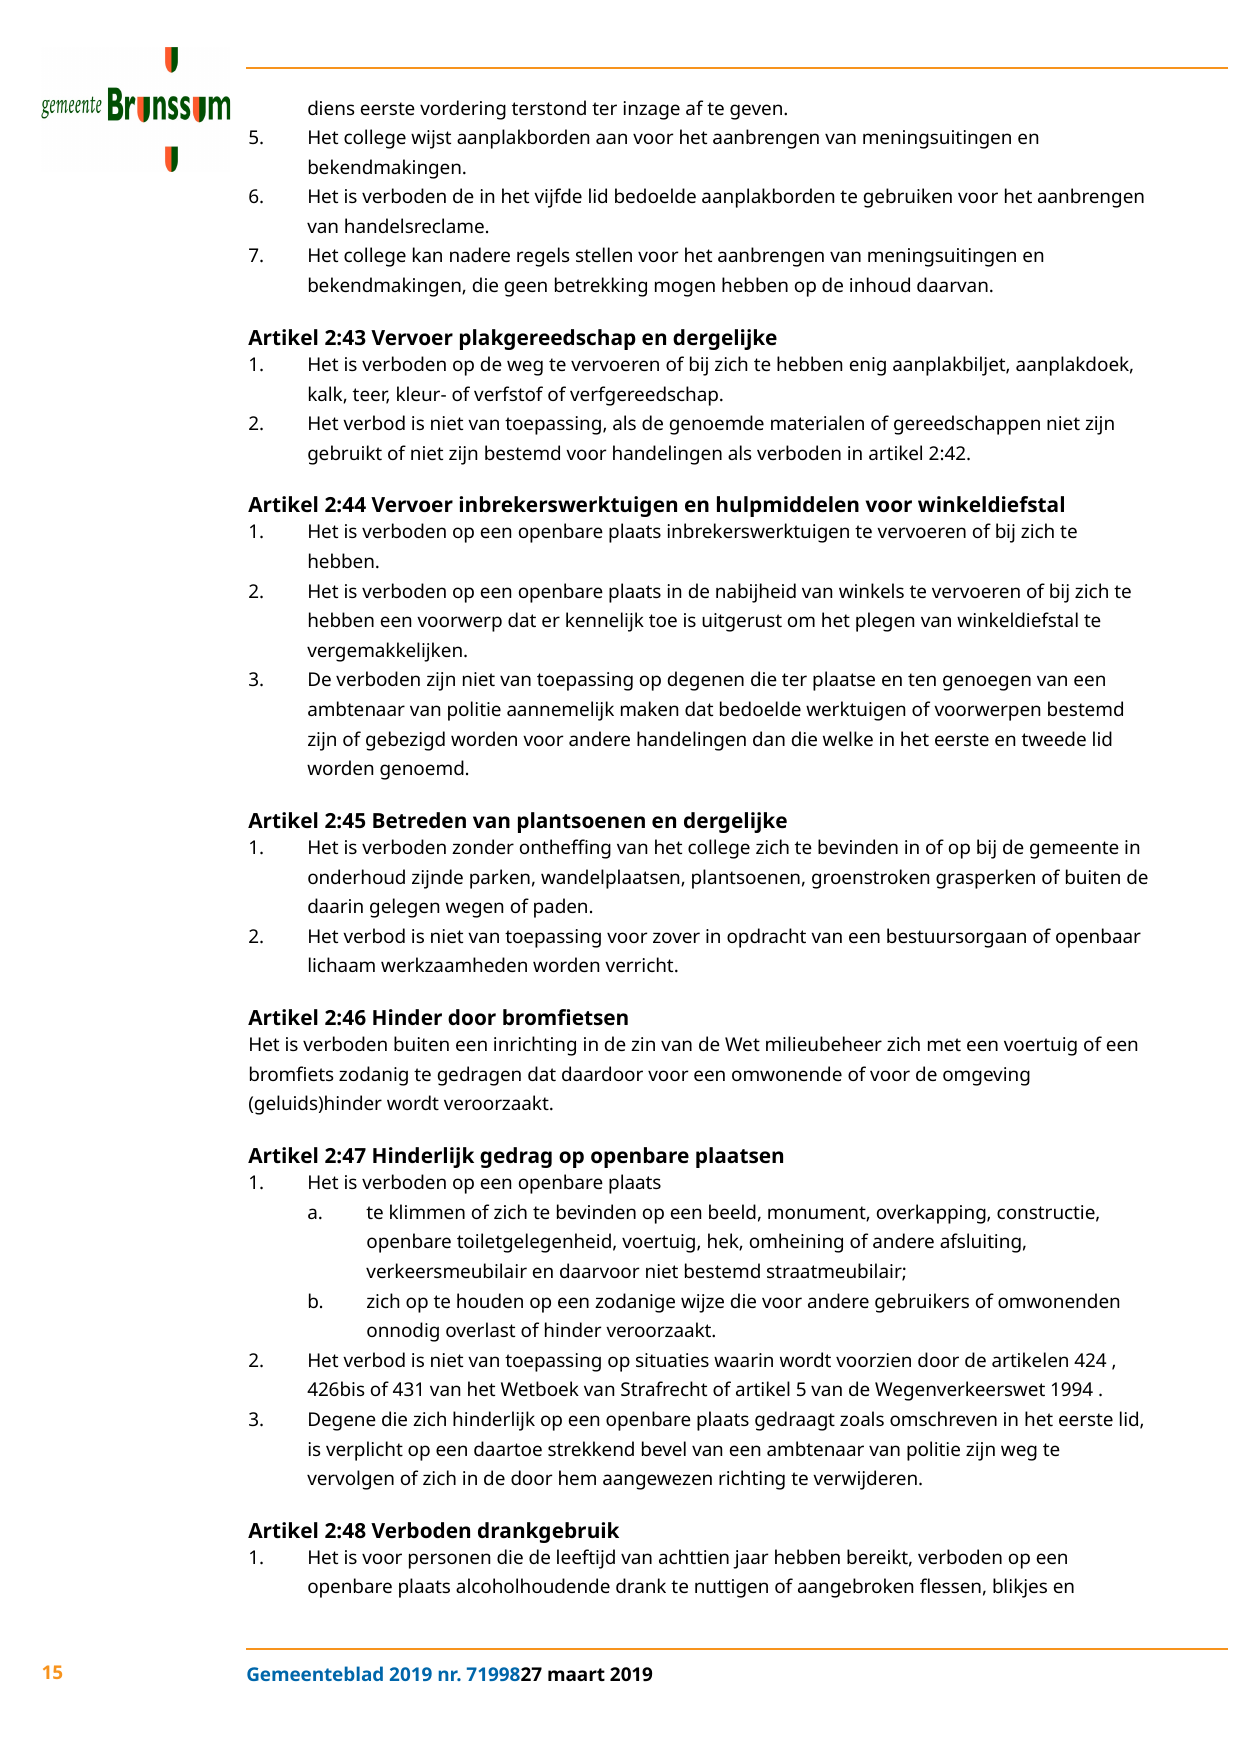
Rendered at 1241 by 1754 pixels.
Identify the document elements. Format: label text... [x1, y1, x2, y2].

text Artikel 2:44 Vervoer inbrekerswerktuigen en hulpmiddelen voor winkeldiefstal [248, 490, 1152, 519]
list diens eerste vordering terstond ter inzage af te geven. [248, 95, 1152, 121]
list te klimmen of zich te bevinden op een beeld, monument, overkapping, constructie, openbare toiletgelegenheid, voertuig, hek, omheining of andere afsluiting, verkeersmeubilair en daarvoor niet bestemd straatmeubilair; [307, 1199, 1152, 1284]
text Artikel 2:43 Vervoer plakgereedschap en dergelijke [248, 323, 1152, 351]
list Het college wijst aanplakborden aan voor het aanbrengen van meningsuitingen en bekendmakingen. [248, 124, 1152, 180]
list zich op te houden op een zodanige wijze die voor andere gebruikers of omwonenden onnodig overlast of hinder veroorzaakt. [307, 1288, 1152, 1343]
list Het is voor personen die de leeftijd van achttien jaar hebben bereikt, verboden op een openbare plaats alcoholhoudende drank te nuttigen of aangebroken flessen, blikjes en [248, 1544, 1152, 1599]
list Het college kan nadere regels stellen voor het aanbrengen van meningsuitingen en bekendmakingen, die geen betrekking mogen hebben op de inhoud daarvan. [248, 243, 1152, 298]
text Artikel 2:47 Hinderlijk gedrag op openbare plaatsen [248, 1141, 1152, 1169]
list Het is verboden de in het vijfde lid bedoelde aanplakborden te gebruiken voor het aanbrengen van handelsreclame. [248, 183, 1152, 239]
text Artikel 2:48 Verboden drankgebruik [248, 1516, 1152, 1544]
list Het verbod is niet van toepassing, als de genoemde materialen of gereedschappen niet zijn gebruikt of niet zijn bestemd voor handelingen als verboden in artikel 2:42. [248, 410, 1152, 466]
list Degene die zich hinderlijk op een openbare plaats gedraagt zoals omschreven in het eerste lid, is verplicht op een daartoe strekkend bevel van een ambtenaar van politie zijn weg te vervolgen of zich in de door hem aangewezen richting te verwijderen. [248, 1406, 1152, 1491]
text Artikel 2:45 Betreden van plantsoenen en dergelijke [248, 806, 1152, 834]
list Het is verboden op een openbare plaats inbrekerswerktuigen te vervoeren of bij zich te hebben. [248, 519, 1152, 574]
list Het is verboden op een openbare plaats in de nabijheid van winkels te vervoeren of bij zich te hebben een voorwerp dat er kennelijk toe is uitgerust om het plegen van winkeldiefstal te vergemakkelijken. [248, 578, 1152, 663]
text Artikel 2:46 Hinder door bromfietsen [248, 1003, 1152, 1031]
text Het is verboden buiten een inrichting in de zin van de Wet milieubeheer zich met een voertuig of een bromfiets zodanig te gedragen dat daardoor voor een omwonende of voor de omgeving (geluids)hinder wordt veroorzaakt. [248, 1031, 1152, 1116]
list Het is verboden op een openbare plaats [248, 1169, 1152, 1195]
list Het is verboden op de weg te vervoeren of bij zich te hebben enig aanplakbiljet, aanplakdoek, kalk, teer, kleur- of verfstof of verfgereedschap. [248, 351, 1152, 406]
list De verboden zijn niet van toepassing op degenen die ter plaatse en ten genoegen van een ambtenaar van politie aannemelijk maken dat bedoelde werktuigen of voorwerpen bestemd zijn of gebezigd worden voor andere handelingen dan die welke in het eerste en tweede lid worden genoemd. [248, 667, 1152, 781]
picture [41, 47, 231, 172]
list Het verbod is niet van toepassing op situaties waarin wordt voorzien door de artikelen 424 , 426bis of 431 van het Wetboek van Strafrecht of artikel 5 van de Wegenverkeerswet 1994 . [248, 1347, 1152, 1402]
list Het is verboden zonder ontheffing van het college zich te bevinden in of op bij de gemeente in onderhoud zijnde parken, wandelplaatsen, plantsoenen, groenstroken grasperken of buiten de daarin gelegen wegen of paden. [248, 834, 1152, 919]
list Het verbod is niet van toepassing voor zover in opdracht van een bestuursorgaan of openbaar lichaam werkzaamheden worden verricht. [248, 923, 1152, 978]
